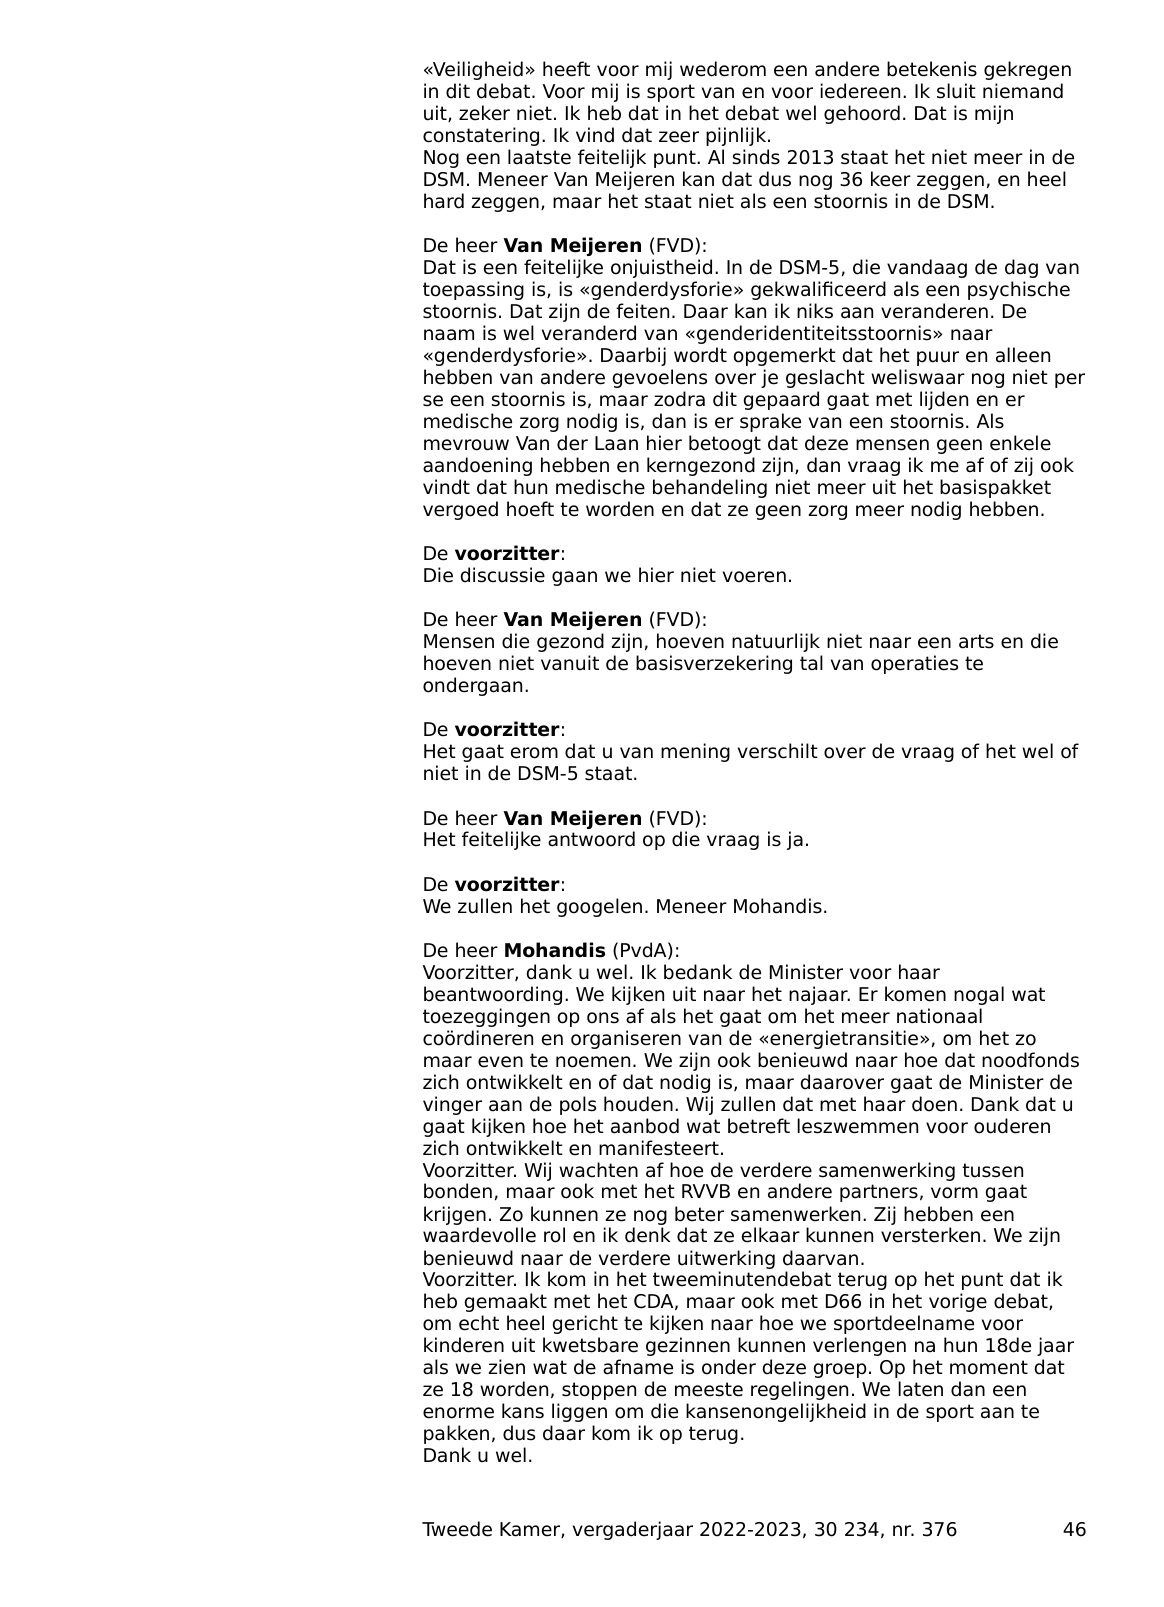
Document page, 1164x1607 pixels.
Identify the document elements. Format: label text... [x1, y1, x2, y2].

text Dat is een feitelijke onjuistheid. In de DSM-5, die vandaag de dag van toepassing is, is «genderdysforie» gekwalificeerd als een psychische stoornis. Dat zijn de feiten. Daar kan ik niks aan veranderen. De naam is wel veranderd van «genderidentiteitsstoornis» naar «genderdysforie». Daarbij wordt opgemerkt dat het puur en alleen hebben van andere gevoelens over je geslacht weliswaar nog niet per se een stoornis is, maar zodra dit gepaard gaat met lijden en er medische zorg nodig is, dan is er sprake van een stoornis. Als mevrouw Van der Laan hier betoogt dat deze mensen geen enkele aandoening hebben en kerngezond zijn, dan vraag ik me af of zij ook vindt dat hun medische behandeling niet meer uit het basispakket vergoed hoeft te worden en dat ze geen zorg meer nodig hebben. [422, 257, 1087, 521]
text De voorzitter: [422, 543, 1087, 565]
text Voorzitter. Wij wachten af hoe de verdere samenwerking tussen bonden, maar ook met het RVVB en andere partners, vorm gaat krijgen. Zo kunnen ze nog beter samenwerken. Zij hebben een waardevolle rol en ik denk dat ze elkaar kunnen versterken. We zijn benieuwd naar de verdere uitwerking daarvan. [422, 1159, 1087, 1269]
text Het feitelijke antwoord op die vraag is ja. [422, 829, 1087, 851]
text Voorzitter. Ik kom in het tweeminutendebat terug op het punt dat ik heb gemaakt met het CDA, maar ook met D66 in het vorige debat, om echt heel gericht te kijken naar hoe we sportdeelname voor kinderen uit kwetsbare gezinnen kunnen verlengen na hun 18de jaar als we zien wat de afname is onder deze groep. Op het moment dat ze 18 worden, stoppen de meeste regelingen. We laten dan een enorme kans liggen om die kansenongelijkheid in de sport aan te pakken, dus daar kom ik op terug. [422, 1269, 1087, 1445]
text De heer Mohandis (PvdA): [422, 940, 1087, 962]
text De voorzitter: [422, 719, 1087, 741]
text Mensen die gezond zijn, hoeven natuurlijk niet naar een arts en die hoeven niet vanuit de basisverzekering tal van operaties te ondergaan. [422, 631, 1087, 697]
text De heer Van Meijeren (FVD): [422, 609, 1087, 631]
text Het gaat erom dat u van mening verschilt over de vraag of het wel of niet in de DSM-5 staat. [422, 741, 1087, 785]
text Die discussie gaan we hier niet voeren. [422, 565, 1087, 587]
text Dank u wel. [422, 1445, 1087, 1467]
text De heer Van Meijeren (FVD): [422, 807, 1087, 829]
text Nog een laatste feitelijk punt. Al sinds 2013 staat het niet meer in de DSM. Meneer Van Meijeren kan dat dus nog 36 keer zeggen, en heel hard zeggen, maar het staat niet als een stoornis in de DSM. [422, 147, 1087, 213]
text We zullen het googelen. Meneer Mohandis. [422, 896, 1087, 917]
text Voorzitter, dank u wel. Ik bedank de Minister voor haar beantwoording. We kijken uit naar het najaar. Er komen nogal wat toezeggingen op ons af als het gaat om het meer nationaal coördineren en organiseren van de «energietransitie», om het zo maar even te noemen. We zijn ook benieuwd naar hoe dat noodfonds zich ontwikkelt en of dat nodig is, maar daarover gaat de Minister de vinger aan de pols houden. Wij zullen dat met haar doen. Dank dat u gaat kijken hoe het aanbod wat betreft leszwemmen voor ouderen zich ontwikkelt en manifesteert. [422, 962, 1087, 1159]
text De heer Van Meijeren (FVD): [422, 235, 1087, 257]
text «Veiligheid» heeft voor mij wederom een andere betekenis gekregen in dit debat. Voor mij is sport van en voor iedereen. Ik sluit niemand uit, zeker niet. Ik heb dat in het debat wel gehoord. Dat is mijn constatering. Ik vind dat zeer pijnlijk. [422, 59, 1087, 147]
text De voorzitter: [422, 873, 1087, 896]
